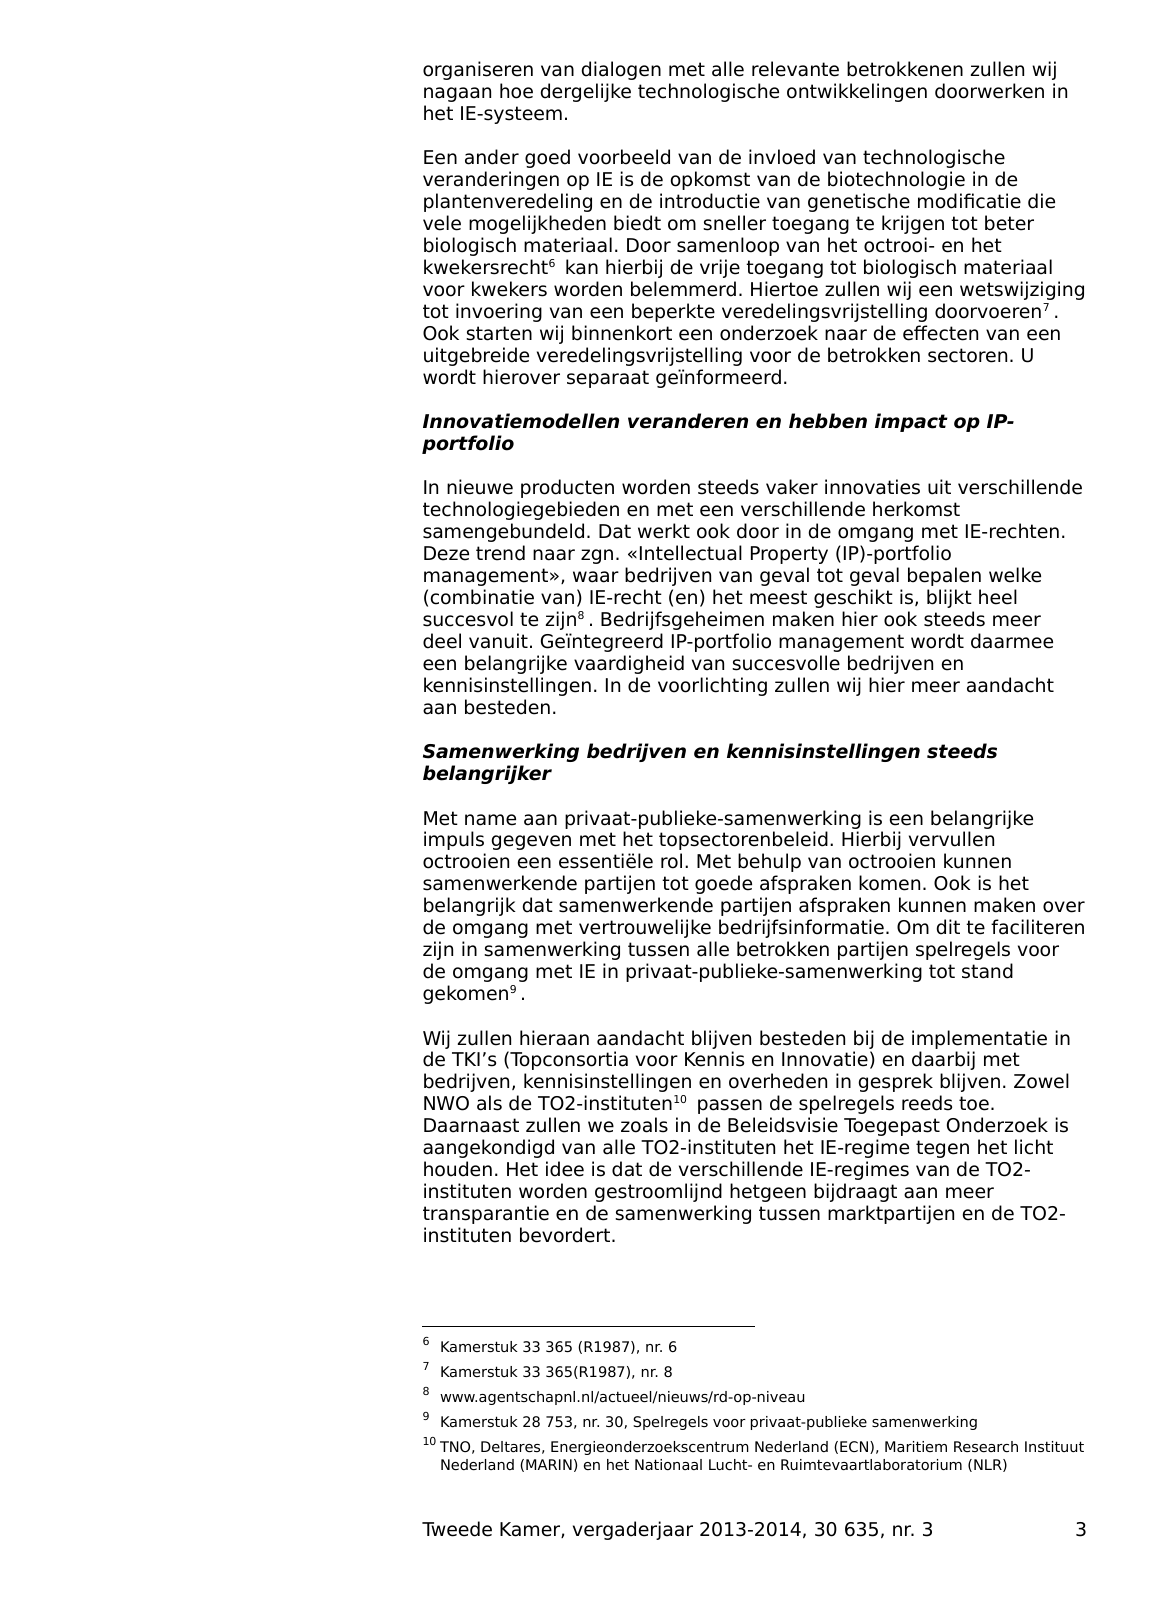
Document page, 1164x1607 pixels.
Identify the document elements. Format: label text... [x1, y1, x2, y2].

text Wij zullen hieraan aandacht blijven besteden bij de implementatie in de TKI’s (Topconsortia voor Kennis en Innovatie) en daarbij met bedrijven, kennisinstellingen en overheden in gesprek blijven. Zowel NWO als de TO2-instituten passen de spelregels reeds toe. Daarnaast zullen we zoals in de Beleidsvisie Toegepast Onderzoek is aangekondigd van alle TO2-instituten het IE-regime tegen het licht houden. Het idee is dat de verschillende IE-regimes van de TO2-instituten worden gestroomlijnd hetgeen bijdraagt aan meer transparantie en de samenwerking tussen marktpartijen en de TO2-instituten bevordert. [422, 1027, 1087, 1247]
text In nieuwe producten worden steeds vaker innovaties uit verschillende technologiegebieden en met een verschillende herkomst samengebundeld. Dat werkt ook door in de omgang met IE-rechten. Deze trend naar zgn. «Intellectual Property (IP)-portfolio management», waar bedrijven van geval tot geval bepalen welke (combinatie van) IE-recht (en) het meest geschikt is, blijkt heel succesvol te zijn. Bedrijfsgeheimen maken hier ook steeds meer deel vanuit. Geïntegreerd IP-portfolio management wordt daarmee een belangrijke vaardigheid van succesvolle bedrijven en kennisinstellingen. In de voorlichting zullen wij hier meer aandacht aan besteden. [422, 477, 1087, 719]
text Met name aan privaat-publieke-samenwerking is een belangrijke impuls gegeven met het topsectorenbeleid. Hierbij vervullen octrooien een essentiële rol. Met behulp van octrooien kunnen samenwerkende partijen tot goede afspraken komen. Ook is het belangrijk dat samenwerkende partijen afspraken kunnen maken over de omgang met vertrouwelijke bedrijfsinformatie. Om dit te faciliteren zijn in samenwerking tussen alle betrokken partijen spelregels voor de omgang met IE in privaat-publieke-samenwerking tot stand gekomen. [422, 807, 1087, 1005]
text Een ander goed voorbeeld van de invloed van technologische veranderingen op IE is de opkomst van de biotechnologie in de plantenveredeling en de introductie van genetische modificatie die vele mogelijkheden biedt om sneller toegang te krijgen tot beter biologisch materiaal. Door samenloop van het octrooi- en het kwekersrecht kan hierbij de vrije toegang tot biologisch materiaal voor kwekers worden belemmerd. Hiertoe zullen wij een wetswijziging tot invoering van een beperkte veredelingsvrijstelling doorvoeren. Ook starten wij binnenkort een onderzoek naar de effecten van een uitgebreide veredelingsvrijstelling voor de betrokken sectoren. U wordt hierover separaat geïnformeerd. [422, 147, 1087, 389]
text Kamerstuk 28 753, nr. 30, Spelregels voor privaat-publieke samenwerking [422, 1410, 1087, 1432]
subtitle Samenwerking bedrijven en kennisinstellingen steeds belangrijker [422, 741, 1087, 785]
text Kamerstuk 33 365 (R1987), nr. 6 [422, 1335, 1087, 1357]
text Kamerstuk 33 365(R1987), nr. 8 [422, 1360, 1087, 1382]
subtitle Innovatiemodellen veranderen en hebben impact op IP-portfolio [422, 411, 1087, 455]
text organiseren van dialogen met alle relevante betrokkenen zullen wij nagaan hoe dergelijke technologische ontwikkelingen doorwerken in het IE-systeem. [422, 59, 1087, 125]
text TNO, Deltares, Energieonderzoekscentrum Nederland (ECN), Maritiem Research Instituut Nederland (MARIN) en het Nationaal Lucht- en Ruimtevaartlaboratorium (NLR) [422, 1435, 1087, 1474]
text www.agentschapnl.nl/actueel/nieuws/rd-op-niveau [422, 1385, 1087, 1407]
